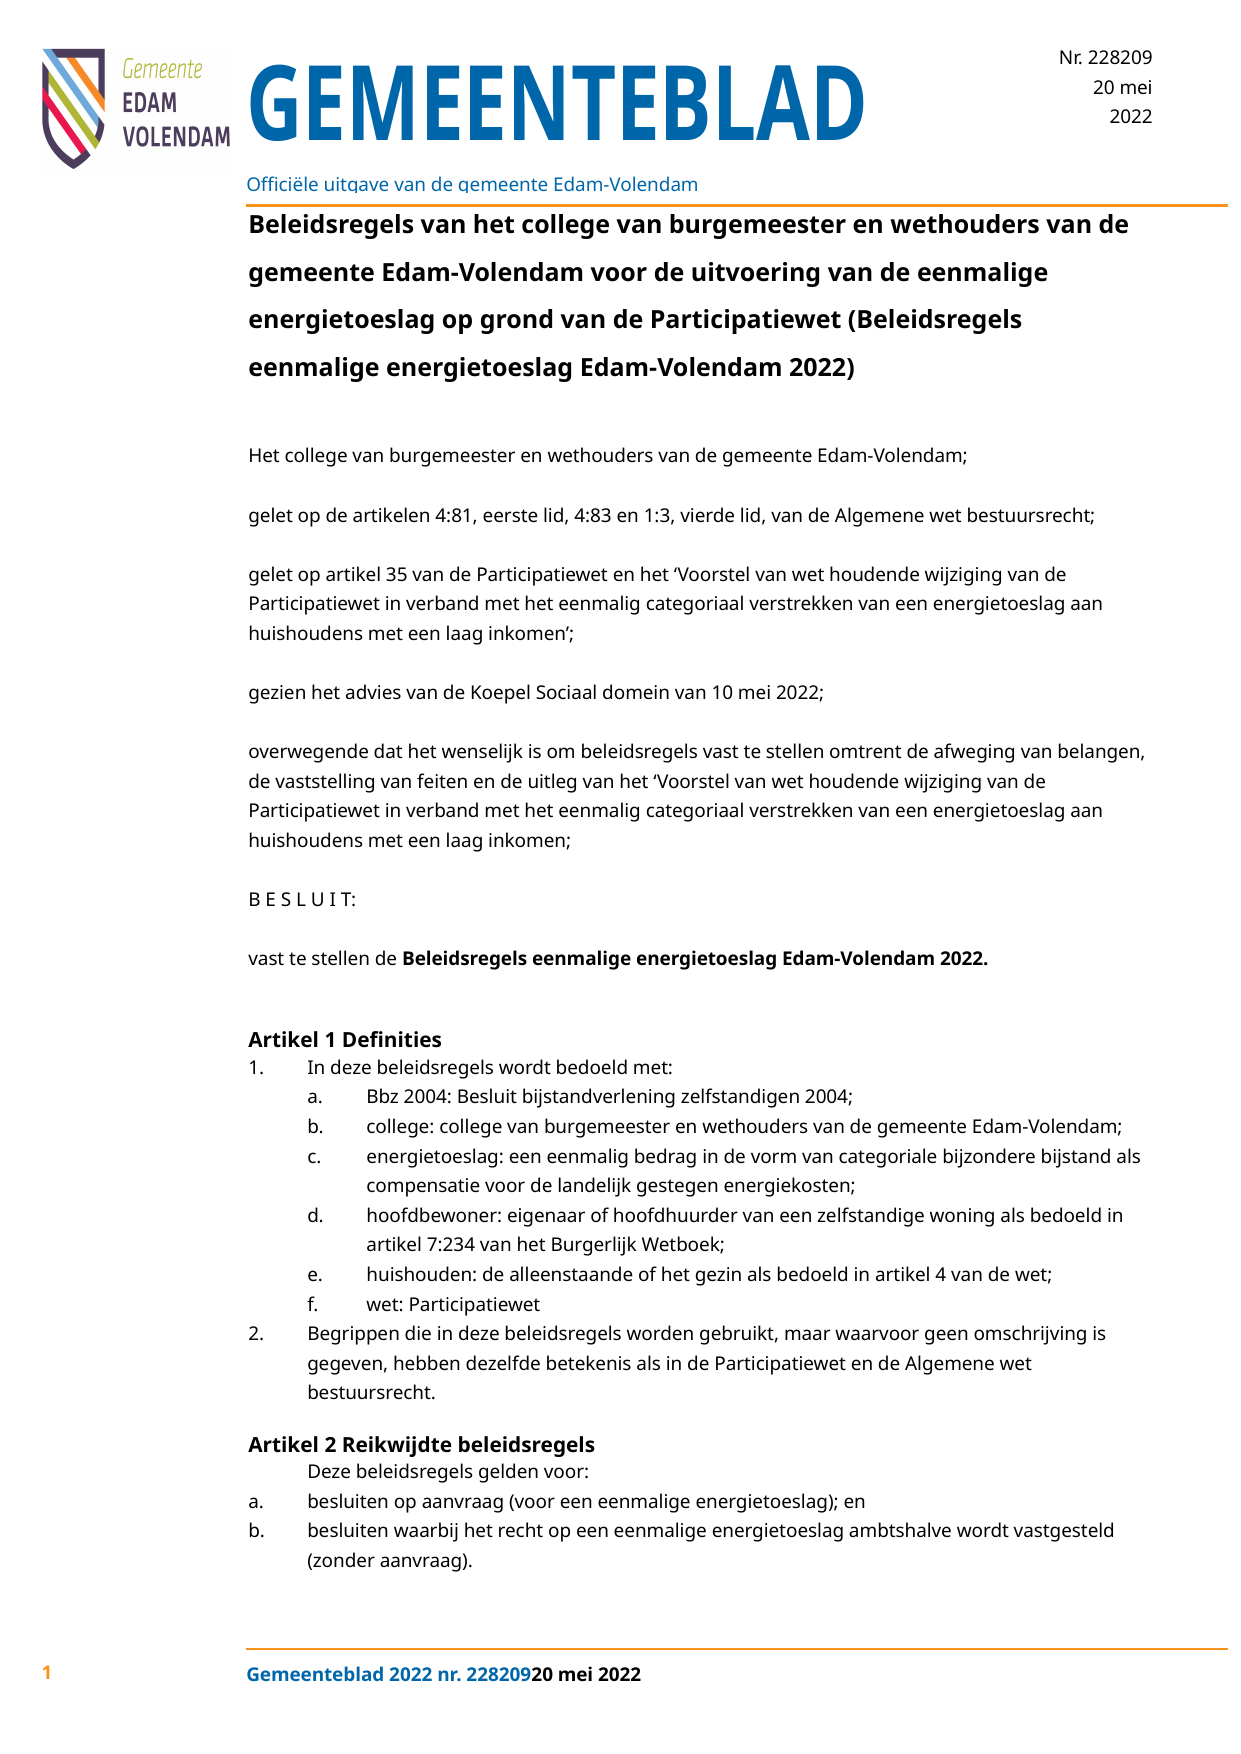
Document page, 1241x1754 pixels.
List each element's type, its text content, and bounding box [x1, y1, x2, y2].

list In deze beleidsregels wordt bedoeld met: [248, 1054, 1152, 1080]
list Begrippen die in deze beleidsregels worden gebruikt, maar waarvoor geen omschrijving is gegeven, hebben dezelfde betekenis als in de Participatiewet en de Algemene wet bestuursrecht. [248, 1320, 1152, 1405]
list college: college van burgemeester en wethouders van de gemeente Edam-Volendam; [307, 1113, 1152, 1139]
list hoofdbewoner: eigenaar of hoofdhuurder van een zelfstandige woning als bedoeld in artikel 7:234 van het Burgerlijk Wetboek; [307, 1202, 1152, 1257]
list Bbz 2004: Besluit bijstandverlening zelfstandigen 2004; [307, 1084, 1152, 1109]
picture [41, 47, 231, 172]
text Artikel 2 Reikwijdte beleidsregels [248, 1430, 1152, 1458]
text vast te stellen de Beleidsregels eenmalige energietoeslag Edam-Volendam 2022. [248, 946, 1152, 971]
list energietoeslag: een eenmalig bedrag in de vorm van categoriale bijzondere bijstand als compensatie voor de landelijk gestegen energiekosten; [307, 1143, 1152, 1198]
list besluiten op aanvraag (voor een eenmalige energietoeslag); en [248, 1488, 1152, 1514]
list huishouden: de alleenstaande of het gezin als bedoeld in artikel 4 van de wet; [307, 1261, 1152, 1287]
text gelet op artikel 35 van de Participatiewet en het ‘Voorstel van wet houdende wijziging van de Participatiewet in verband met het eenmalig categoriaal verstrekken van een energietoeslag aan huishoudens met een laag inkomen’; [248, 561, 1152, 646]
list besluiten waarbij het recht op een eenmalige energietoeslag ambtshalve wordt vastgesteld (zonder aanvraag). [248, 1517, 1152, 1573]
text gezien het advies van de Koepel Sociaal domein van 10 mei 2022; [248, 679, 1152, 705]
text Artikel 1 Definities [248, 1026, 1152, 1054]
text B E S L U I T: [248, 886, 1152, 912]
text Het college van burgemeester en wethouders van de gemeente Edam-Volendam; [248, 443, 1152, 468]
text Beleidsregels van het college van burgemeester en wethouders van de gemeente Edam-Volendam voor de uitvoering van de eenmalige energietoeslag op grond van de Participatiewet (Beleidsregels eenmalige energietoeslag Edam-Volendam 2022) [248, 207, 1152, 384]
list Deze beleidsregels gelden voor: [248, 1458, 1152, 1484]
text overwegende dat het wenselijk is om beleidsregels vast te stellen omtrent de afweging van belangen, de vaststelling van feiten en de uitleg van het ‘Voorstel van wet houdende wijziging van de Participatiewet in verband met het eenmalig categoriaal verstrekken van een energietoeslag aan huishoudens met een laag inkomen; [248, 738, 1152, 853]
list wet: Participatiewet [307, 1291, 1152, 1316]
text gelet op de artikelen 4:81, eerste lid, 4:83 en 1:3, vierde lid, van de Algemene wet bestuursrecht; [248, 502, 1152, 528]
